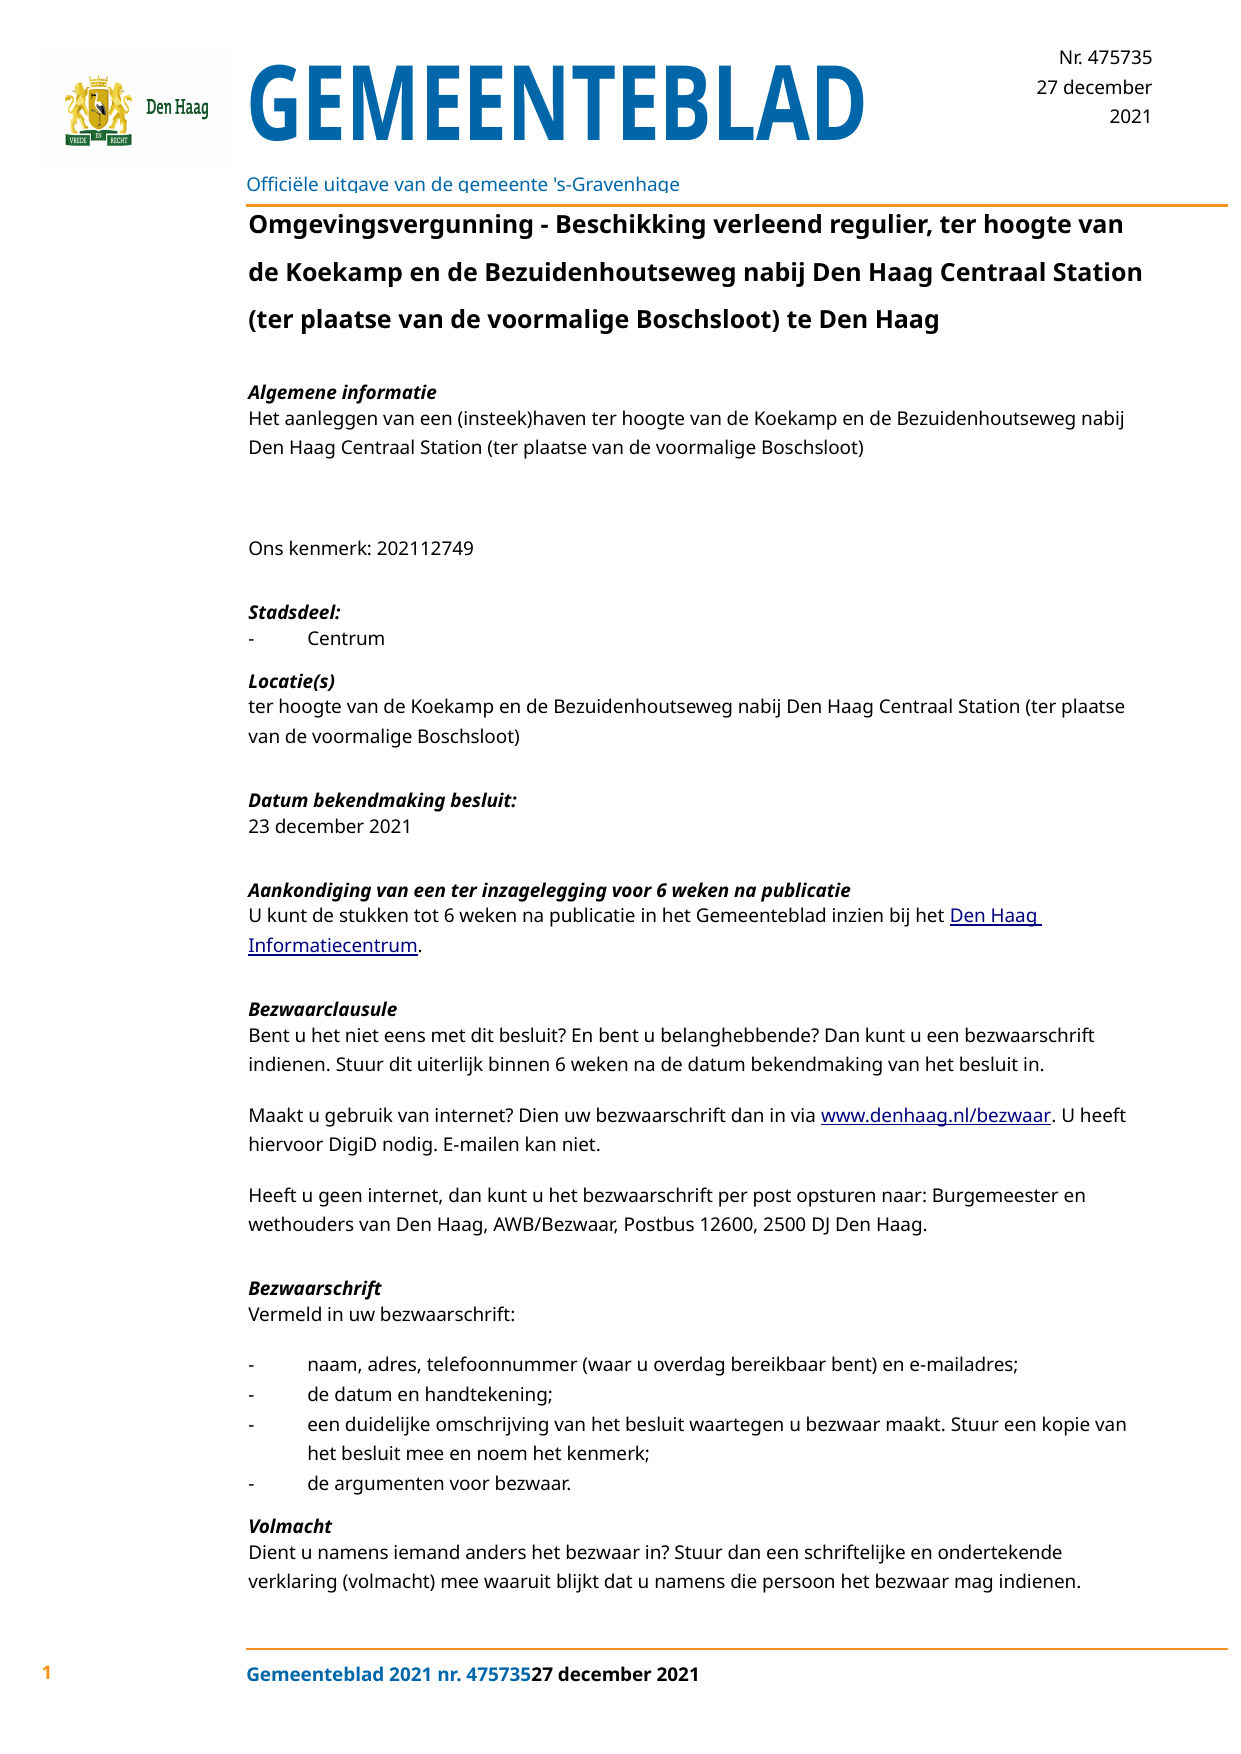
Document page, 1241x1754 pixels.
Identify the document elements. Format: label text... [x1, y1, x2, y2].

text Stadsdeel: [248, 599, 1152, 625]
list de datum en handtekening; [248, 1381, 1152, 1407]
text ter hoogte van de Koekamp en de Bezuidenhoutseweg nabij Den Haag Centraal Station (ter plaatse van de voormalige Boschsloot) [248, 694, 1152, 749]
text Heeft u geen internet, dan kunt u het bezwaarschrift per post opsturen naar: Burgemeester en wethouders van Den Haag, AWB/Bezwaar, Postbus 12600, 2500 DJ Den Haag. [248, 1182, 1152, 1237]
text Ons kenmerk: 202112749 [248, 535, 1152, 561]
text Dient u namens iemand anders het bezwaar in? Stuur dan een schriftelijke en ondertekende verklaring (volmacht) mee waaruit blijkt dat u namens die persoon het bezwaar mag indienen. [248, 1539, 1152, 1594]
list naam, adres, telefoonnummer (waar u overdag bereikbaar bent) en e-mailadres; [248, 1352, 1152, 1377]
text Vermeld in uw bezwaarschrift: [248, 1301, 1152, 1327]
list de argumenten voor bezwaar. [248, 1470, 1152, 1496]
text Bezwaarschrift [248, 1276, 1152, 1301]
text Bent u het niet eens met dit besluit? En bent u belanghebbende? Dan kunt u een bezwaarschrift indienen. Stuur dit uiterlijk binnen 6 weken na de datum bekendmaking van het besluit in. [248, 1022, 1152, 1077]
text Aankondiging van een ter inzagelegging voor 6 weken na publicatie [248, 877, 1152, 903]
text Het aanleggen van een (insteek)haven ter hoogte van de Koekamp en de Bezuidenhoutseweg nabij Den Haag Centraal Station (ter plaatse van de voormalige Boschsloot) [248, 405, 1152, 460]
text Volmacht [248, 1513, 1152, 1539]
text Locatie(s) [248, 668, 1152, 694]
text Bezwaarclausule [248, 996, 1152, 1022]
list een duidelijke omschrijving van het besluit waartegen u bezwaar maakt. Stuur een kopie van het besluit mee en noem het kenmerk; [248, 1411, 1152, 1466]
picture [41, 47, 231, 172]
text Omgevingsvergunning - Beschikking verleend regulier, ter hoogte van de Koekamp en de Bezuidenhoutseweg nabij Den Haag Centraal Station (ter plaatse van de voormalige Boschsloot) te Den Haag [248, 207, 1152, 336]
text Algemene informatie [248, 379, 1152, 405]
text 23 december 2021 [248, 813, 1152, 839]
list Centrum [248, 625, 1152, 651]
text Datum bekendmaking besluit: [248, 787, 1152, 813]
text U kunt de stukken tot 6 weken na publicatie in het Gemeenteblad inzien bij het Den Haag Informatiecentrum. [248, 903, 1152, 958]
text Maakt u gebruik van internet? Dien uw bezwaarschrift dan in via www.denhaag.nl/bezwaar. U heeft hiervoor DigiD nodig. E-mailen kan niet. [248, 1102, 1152, 1157]
